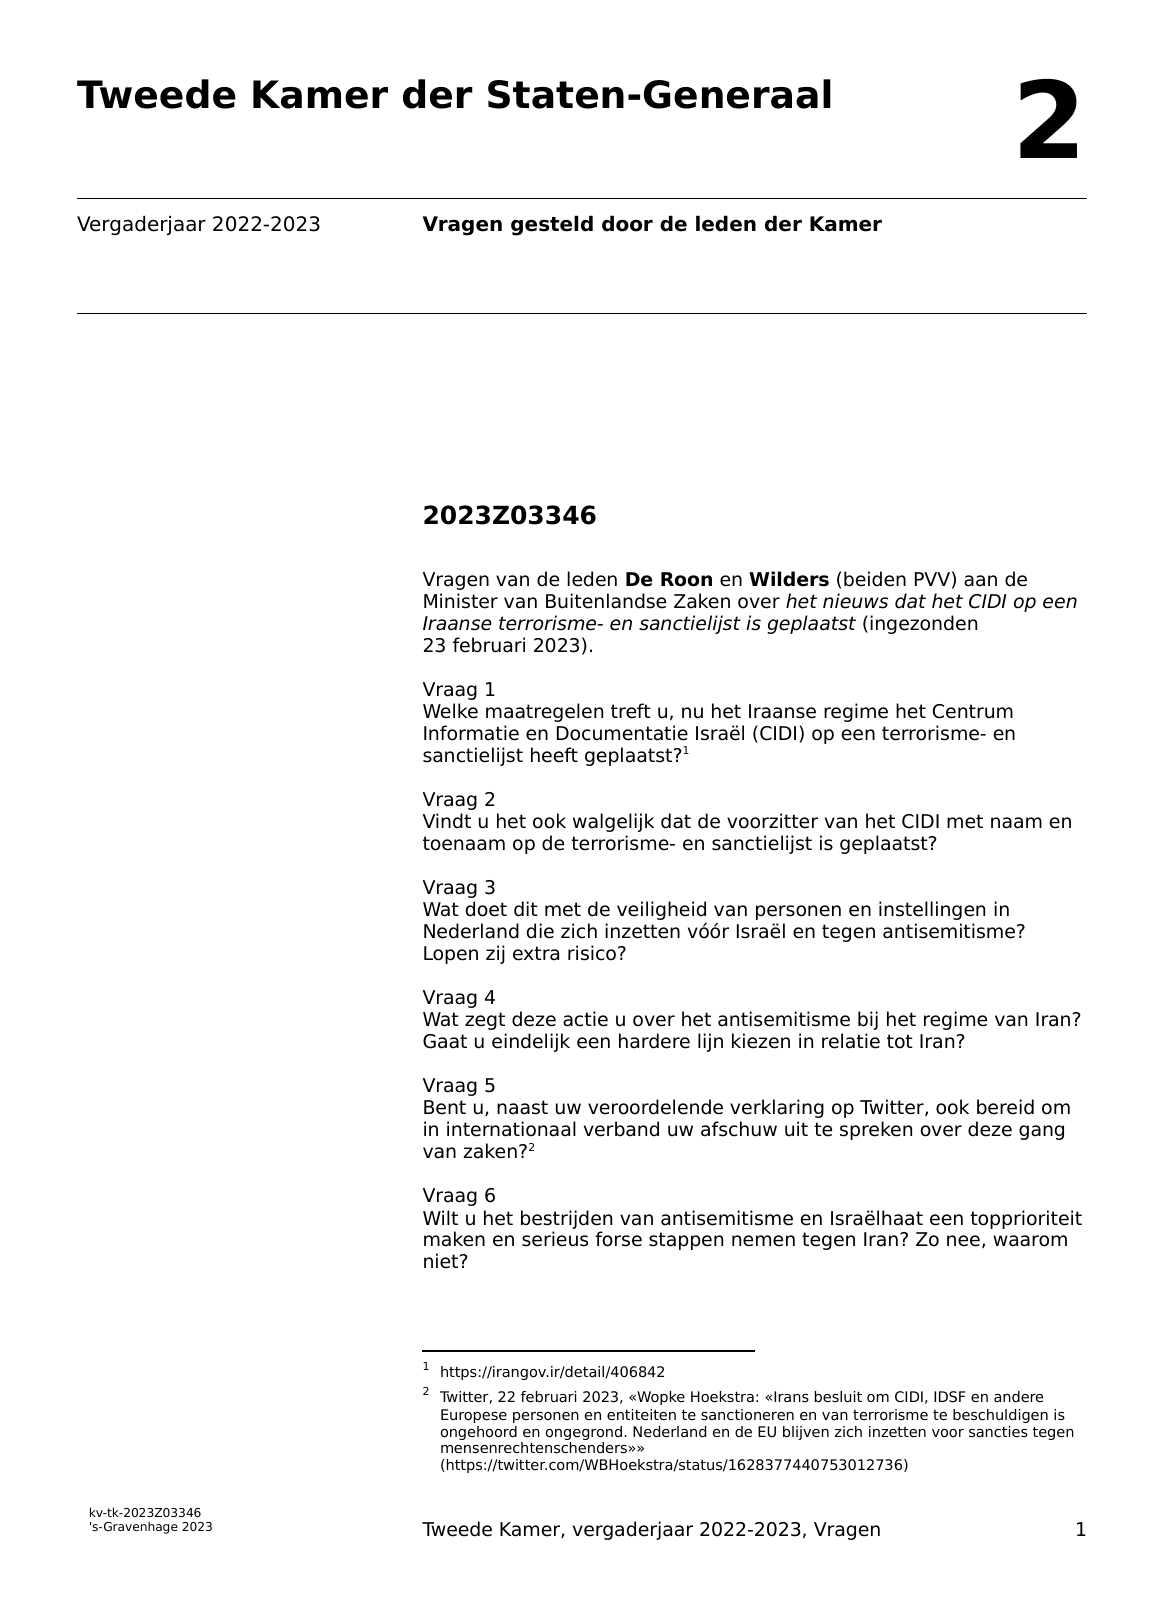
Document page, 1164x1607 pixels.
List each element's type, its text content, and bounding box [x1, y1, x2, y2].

table_header Tweede Kamer der Staten-Generaal [77, 59, 886, 198]
text Twitter, 22 februari 2023, «Wopke Hoekstra: «Irans besluit om CIDI, IDSF en andere Europese personen en entiteiten te sanctioneren en van terrorisme te beschuldigen is ongehoord en ongegrond. Nederland en de EU blijven zich inzetten voor sancties tegen mensenrechtenschenders»» (https://twitter.com/WBHoekstra/status/1628377440753012736) [422, 1385, 1087, 1474]
text Welke maatregelen treft u, nu het Iraanse regime het Centrum Informatie en Documentatie Israël (CIDI) op een terrorisme- en sanctielijst heeft geplaatst? [422, 701, 1087, 767]
text Vraag 2 [422, 789, 1087, 811]
text Vraag 1 [422, 679, 1087, 701]
text kv-tk-2023Z03346 [88, 1506, 323, 1520]
text Vragen van de leden De Roon en Wilders (beiden PVV) aan de Minister van Buitenlandse Zaken over het nieuws dat het CIDI op een Iraanse terrorisme- en sanctielijst is geplaatst (ingezonden 23 februari 2023). [422, 569, 1087, 657]
text Vindt u het ook walgelijk dat de voorzitter van het CIDI met naam en toenaam op de terrorisme- en sanctielijst is geplaatst? [422, 811, 1087, 855]
table_header 2 [886, 59, 1087, 198]
text Vraag 4 [422, 987, 1087, 1009]
text Wat doet dit met de veiligheid van personen en instellingen in Nederland die zich inzetten vóór Israël en tegen antisemitisme? Lopen zij extra risico? [422, 899, 1087, 965]
text Vraag 3 [422, 877, 1087, 899]
text 2023Z03346 [422, 501, 1087, 531]
table_cell Vergaderjaar 2022-2023 [77, 199, 422, 313]
text 's-Gravenhage 2023 [88, 1520, 323, 1534]
text Wat zegt deze actie u over het antisemitisme bij het regime van Iran? Gaat u eindelijk een hardere lijn kiezen in relatie tot Iran? [422, 1009, 1087, 1053]
text Vraag 5 [422, 1075, 1087, 1097]
text Wilt u het bestrijden van antisemitisme en Israëlhaat een topprioriteit maken en serieus forse stappen nemen tegen Iran? Zo nee, waarom niet? [422, 1207, 1087, 1273]
table_cell Vragen gesteld door de leden der Kamer [422, 199, 1087, 313]
text Vraag 6 [422, 1185, 1087, 1207]
text https://irangov.ir/detail/406842 [422, 1360, 1087, 1382]
text Bent u, naast uw veroordelende verklaring op Twitter, ook bereid om in internationaal verband uw afschuw uit te spreken over deze gang van zaken? [422, 1097, 1087, 1163]
